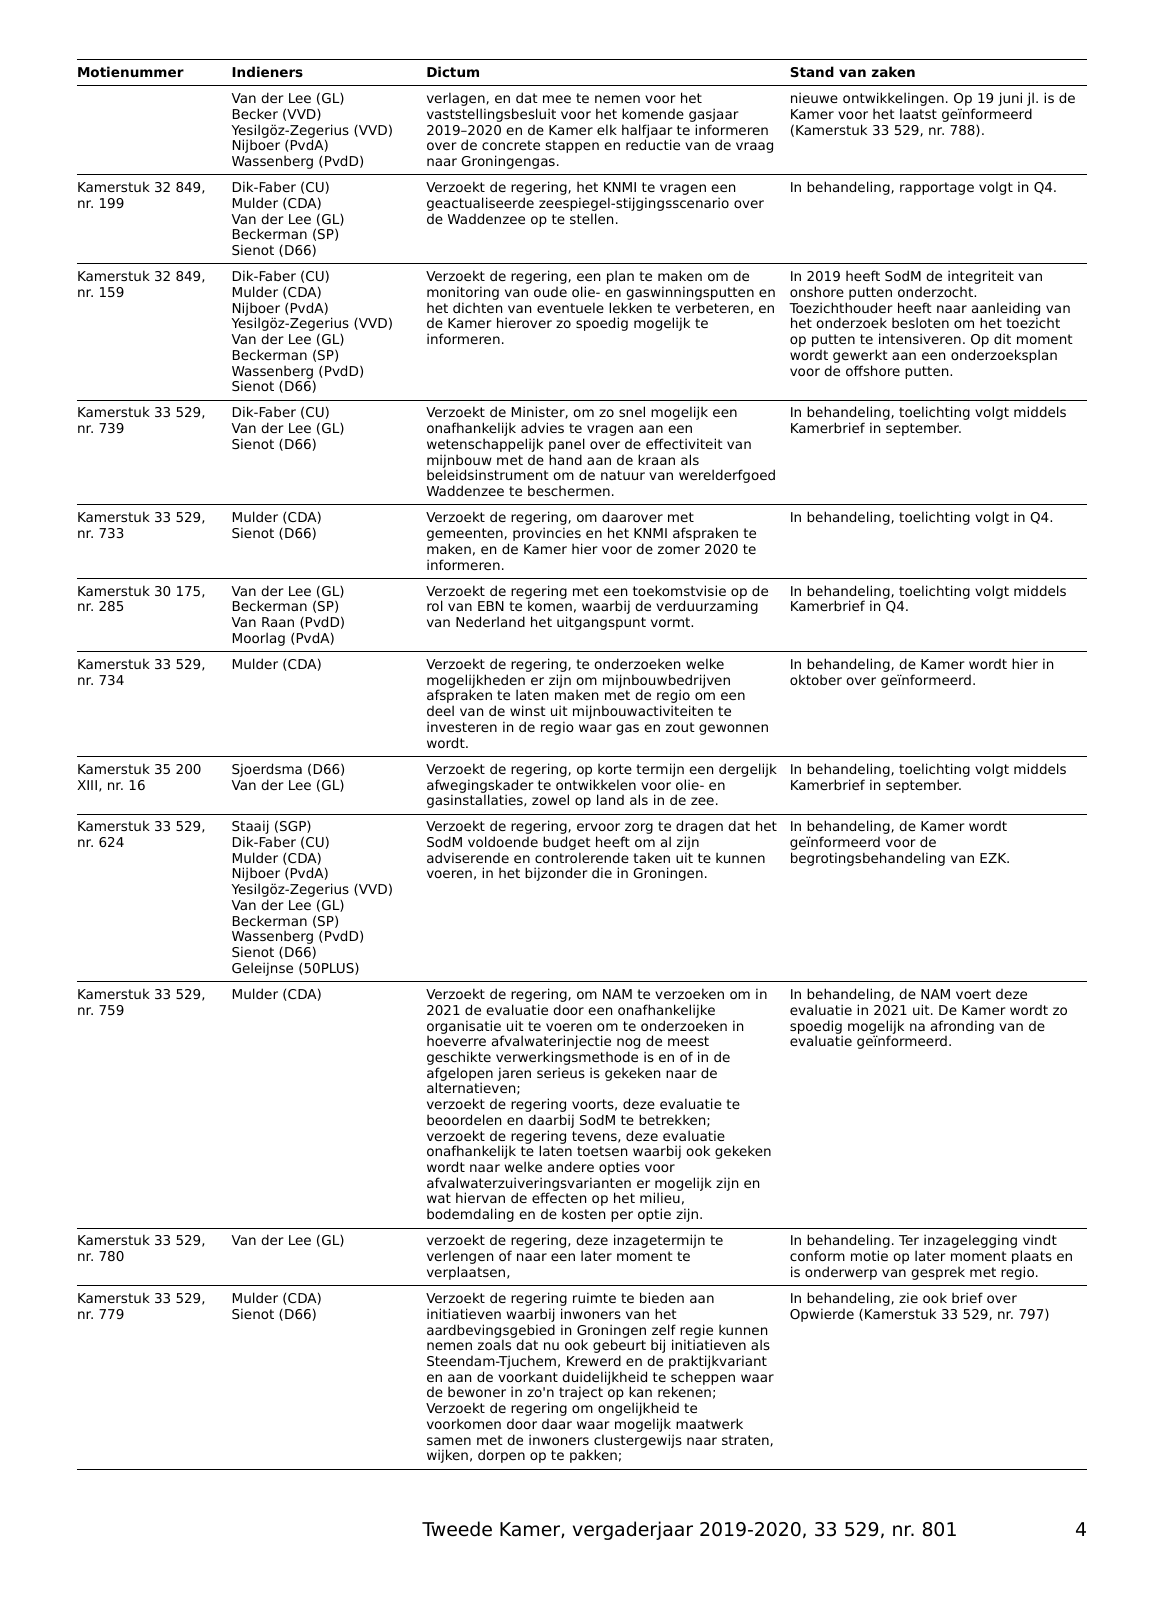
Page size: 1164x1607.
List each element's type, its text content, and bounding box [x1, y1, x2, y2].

table_cell [77, 86, 225, 174]
table_cell Dik-Faber (CU) Van der Lee (GL) Sienot (D66) [225, 401, 420, 504]
table_cell In behandeling, toelichting volgt middels Kamerbrief in september. [784, 401, 1087, 504]
table_cell Dik-Faber (CU) Mulder (CDA) Nijboer (PvdA) Yesilgöz-Zegerius (VVD) Van der Lee (GL) Beckerman (SP) Wassenberg (PvdD) Sienot (D66) [225, 264, 420, 399]
table_cell In behandeling. Ter inzagelegging vindt conform motie op later moment plaats en is onderwerp van gesprek met regio. [784, 1229, 1087, 1285]
table_header Motienummer [77, 60, 225, 85]
table_cell In behandeling, de Kamer wordt hier in oktober over geïnformeerd. [784, 652, 1087, 756]
table_cell Van der Lee (GL) Becker (VVD) Yesilgöz-Zegerius (VVD) Nijboer (PvdA) Wassenberg (PvdD) [225, 86, 420, 174]
table_cell In behandeling, toelichting volgt middels Kamerbrief in Q4. [784, 579, 1087, 651]
table_cell In behandeling, de NAM voert deze evaluatie in 2021 uit. De Kamer wordt zo spoedig mogelijk na afronding van de evaluatie geïnformeerd. [784, 982, 1087, 1227]
table_cell Kamerstuk 33 529, nr. 759 [77, 982, 225, 1227]
table_cell In behandeling, toelichting volgt in Q4. [784, 505, 1087, 578]
table_cell Verzoekt de regering, om daarover met gemeenten, provincies en het KNMI afspraken te maken, en de Kamer hier voor de zomer 2020 te informeren. [420, 505, 784, 578]
table_cell Kamerstuk 33 529, nr. 780 [77, 1229, 225, 1285]
table_cell Verzoekt de regering, te onderzoeken welke mogelijkheden er zijn om mijnbouwbedrijven afspraken te laten maken met de regio om een deel van de winst uit mijnbouwactiviteiten te investeren in de regio waar gas en zout gewonnen wordt. [420, 652, 784, 756]
table_cell In behandeling, zie ook brief over Opwierde (Kamerstuk 33 529, nr. 797) [784, 1286, 1087, 1468]
table_cell Mulder (CDA) [225, 982, 420, 1227]
table_cell Van der Lee (GL) Beckerman (SP) Van Raan (PvdD) Moorlag (PvdA) [225, 579, 420, 651]
table_cell Mulder (CDA) [225, 652, 420, 756]
table_cell Dik-Faber (CU) Mulder (CDA) Van der Lee (GL) Beckerman (SP) Sienot (D66) [225, 175, 420, 263]
table_header Indieners [225, 60, 420, 85]
table_cell Sjoerdsma (D66) Van der Lee (GL) [225, 757, 420, 813]
table_cell Kamerstuk 33 529, nr. 739 [77, 401, 225, 504]
table_cell Verzoekt de regering, het KNMI te vragen een geactualiseerde zeespiegel-stijgingsscenario over de Waddenzee op te stellen. [420, 175, 784, 263]
table_cell Kamerstuk 32 849, nr. 199 [77, 175, 225, 263]
table_cell Verzoekt de Minister, om zo snel mogelijk een onafhankelijk advies te vragen aan een wetenschappelijk panel over de effectiviteit van mijnbouw met de hand aan de kraan als beleidsinstrument om de natuur van werelderfgoed Waddenzee te beschermen. [420, 401, 784, 504]
table_cell verzoekt de regering, deze inzagetermijn te verlengen of naar een later moment te verplaatsen, [420, 1229, 784, 1285]
table_cell Kamerstuk 33 529, nr. 624 [77, 815, 225, 981]
table_cell Kamerstuk 33 529, nr. 779 [77, 1286, 225, 1468]
table_header Dictum [420, 60, 784, 85]
table_cell verlagen, en dat mee te nemen voor het vaststellingsbesluit voor het komende gasjaar 2019–2020 en de Kamer elk halfjaar te informeren over de concrete stappen en reductie van de vraag naar Groningengas. [420, 86, 784, 174]
table_cell In behandeling, de Kamer wordt geïnformeerd voor de begrotingsbehandeling van EZK. [784, 815, 1087, 981]
table_cell Kamerstuk 32 849, nr. 159 [77, 264, 225, 399]
table_cell Verzoekt de regering, om NAM te verzoeken om in 2021 de evaluatie door een onafhankelijke organisatie uit te voeren om te onderzoeken in hoeverre afvalwaterinjectie nog de meest geschikte verwerkingsmethode is en of in de afgelopen jaren serieus is gekeken naar de alternatieven; verzoekt de regering voorts, deze evaluatie te beoordelen en daarbij SodM te betrekken; verzoekt de regering tevens, deze evaluatie onafhankelijk te laten toetsen waarbij ook gekeken wordt naar welke andere opties voor afvalwaterzuiveringsvarianten er mogelijk zijn en wat hiervan de effecten op het milieu, bodemdaling en de kosten per optie zijn. [420, 982, 784, 1227]
table_cell nieuwe ontwikkelingen. Op 19 juni jl. is de Kamer voor het laatst geïnformeerd (Kamerstuk 33 529, nr. 788). [784, 86, 1087, 174]
table_cell Kamerstuk 33 529, nr. 734 [77, 652, 225, 756]
table_cell In behandeling, toelichting volgt middels Kamerbrief in september. [784, 757, 1087, 813]
table_cell Kamerstuk 33 529, nr. 733 [77, 505, 225, 578]
table_cell Verzoekt de regering, ervoor zorg te dragen dat het SodM voldoende budget heeft om al zijn adviserende en controlerende taken uit te kunnen voeren, in het bijzonder die in Groningen. [420, 815, 784, 981]
table_cell Mulder (CDA) Sienot (D66) [225, 505, 420, 578]
table_header Stand van zaken [784, 60, 1087, 85]
table_cell Kamerstuk 30 175, nr. 285 [77, 579, 225, 651]
table_cell Verzoekt de regering, op korte termijn een dergelijk afwegingskader te ontwikkelen voor olie- en gasinstallaties, zowel op land als in de zee. [420, 757, 784, 813]
table_cell Verzoekt de regering, een plan te maken om de monitoring van oude olie- en gaswinningsputten en het dichten van eventuele lekken te verbeteren, en de Kamer hierover zo spoedig mogelijk te informeren. [420, 264, 784, 399]
table_cell Verzoekt de regering met een toekomstvisie op de rol van EBN te komen, waarbij de verduurzaming van Nederland het uitgangspunt vormt. [420, 579, 784, 651]
table_cell Mulder (CDA) Sienot (D66) [225, 1286, 420, 1468]
table_cell Van der Lee (GL) [225, 1229, 420, 1285]
table_cell Verzoekt de regering ruimte te bieden aan initiatieven waarbij inwoners van het aardbevingsgebied in Groningen zelf regie kunnen nemen zoals dat nu ook gebeurt bij initiatieven als Steendam-Tjuchem, Krewerd en de praktijkvariant en aan de voorkant duidelijkheid te scheppen waar de bewoner in zo'n traject op kan rekenen; Verzoekt de regering om ongelijkheid te voorkomen door daar waar mogelijk maatwerk samen met de inwoners clustergewijs naar straten, wijken, dorpen op te pakken; [420, 1286, 784, 1468]
table_cell In 2019 heeft SodM de integriteit van onshore putten onderzocht. Toezichthouder heeft naar aanleiding van het onderzoek besloten om het toezicht op putten te intensiveren. Op dit moment wordt gewerkt aan een onderzoeksplan voor de offshore putten. [784, 264, 1087, 399]
table_cell Kamerstuk 35 200 XIII, nr. 16 [77, 757, 225, 813]
table_cell Staaij (SGP) Dik-Faber (CU) Mulder (CDA) Nijboer (PvdA) Yesilgöz-Zegerius (VVD) Van der Lee (GL) Beckerman (SP) Wassenberg (PvdD) Sienot (D66) Geleijnse (50PLUS) [225, 815, 420, 981]
table_cell In behandeling, rapportage volgt in Q4. [784, 175, 1087, 263]
